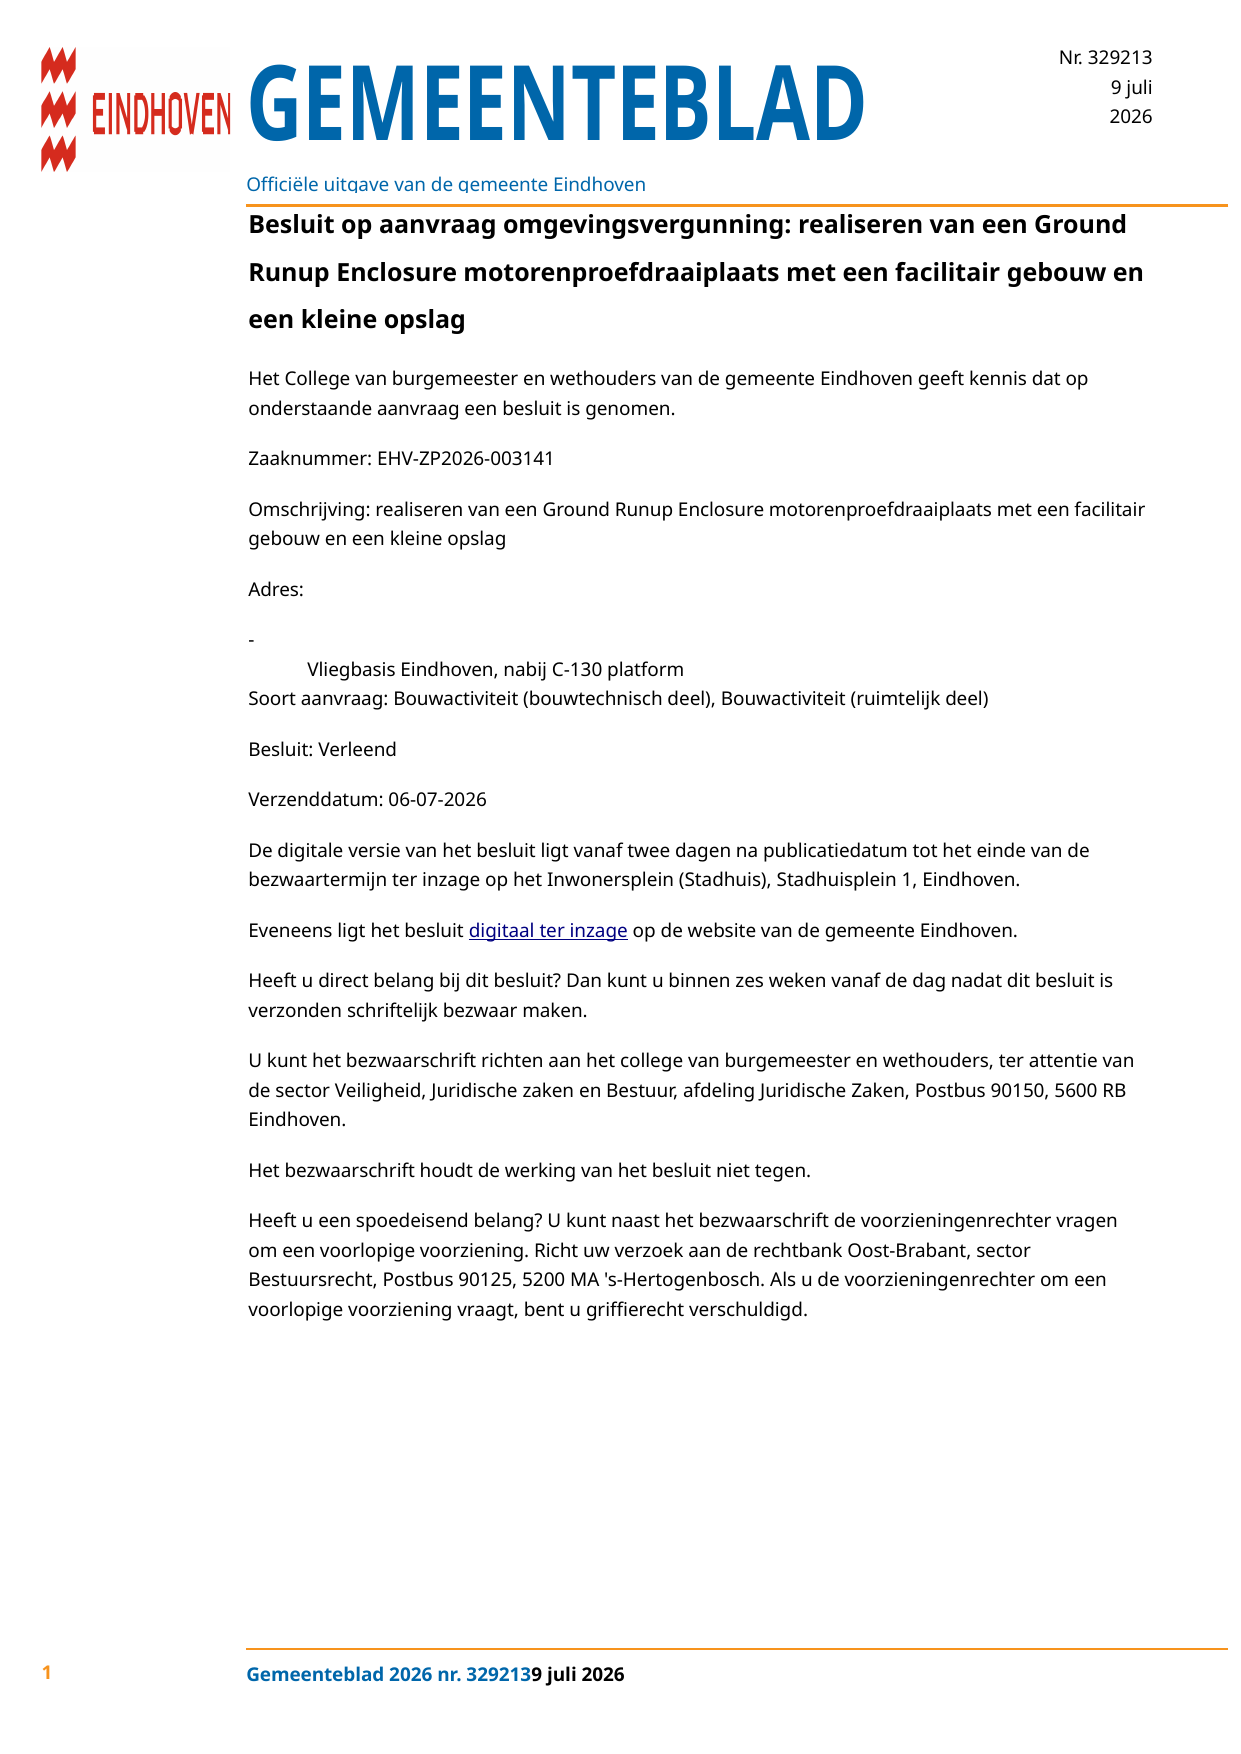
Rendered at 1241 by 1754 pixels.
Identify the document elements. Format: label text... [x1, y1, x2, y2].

text Het College van burgemeester en wethouders van de gemeente Eindhoven geeft kennis dat op onderstaande aanvraag een besluit is genomen. [248, 366, 1152, 421]
text Eveneens ligt het besluit digitaal ter inzage op de website van de gemeente Eindhoven. [248, 917, 1152, 942]
text Heeft u direct belang bij dit besluit? Dan kunt u binnen zes weken vanaf de dag nadat dit besluit is verzonden schriftelijk bezwaar maken. [248, 967, 1152, 1022]
text U kunt het bezwaarschrift richten aan het college van burgemeester en wethouders, ter attentie van de sector Veiligheid, Juridische zaken en Bestuur, afdeling Juridische Zaken, Postbus 90150, 5600 RB Eindhoven. [248, 1047, 1152, 1132]
list Vliegbasis Eindhoven, nabij C-130 platform [248, 656, 1152, 682]
text Omschrijving: realiseren van een Ground Runup Enclosure motorenproefdraaiplaats met een facilitair gebouw en een kleine opslag [248, 496, 1152, 551]
text Verzenddatum: 06-07-2026 [248, 786, 1152, 812]
text Zaaknummer: EHV-ZP2026-003141 [248, 446, 1152, 471]
text De digitale versie van het besluit ligt vanaf twee dagen na publicatiedatum tot het einde van de bezwaartermijn ter inzage op het Inwonersplein (Stadhuis), Stadhuisplein 1, Eindhoven. [248, 837, 1152, 892]
text Soort aanvraag: Bouwactiviteit (bouwtechnisch deel), Bouwactiviteit (ruimtelijk deel) [248, 686, 1152, 711]
text Het bezwaarschrift houdt de werking van het besluit niet tegen. [248, 1157, 1152, 1182]
text Heeft u een spoedeisend belang? U kunt naast het bezwaarschrift de voorzieningenrechter vragen om een voorlopige voorziening. Richt uw verzoek aan de rechtbank Oost-Brabant, sector Bestuursrecht, Postbus 90125, 5200 MA 's-Hertogenbosch. Als u de voorzieningenrechter om een voorlopige voorziening vraagt, bent u griffierecht verschuldigd. [248, 1207, 1152, 1322]
text Besluit: Verleend [248, 736, 1152, 762]
picture [41, 47, 231, 172]
text Adres: [248, 576, 1152, 602]
text Besluit op aanvraag omgevingsvergunning: realiseren van een Ground Runup Enclosure motorenproefdraaiplaats met een facilitair gebouw en een kleine opslag [248, 207, 1152, 336]
